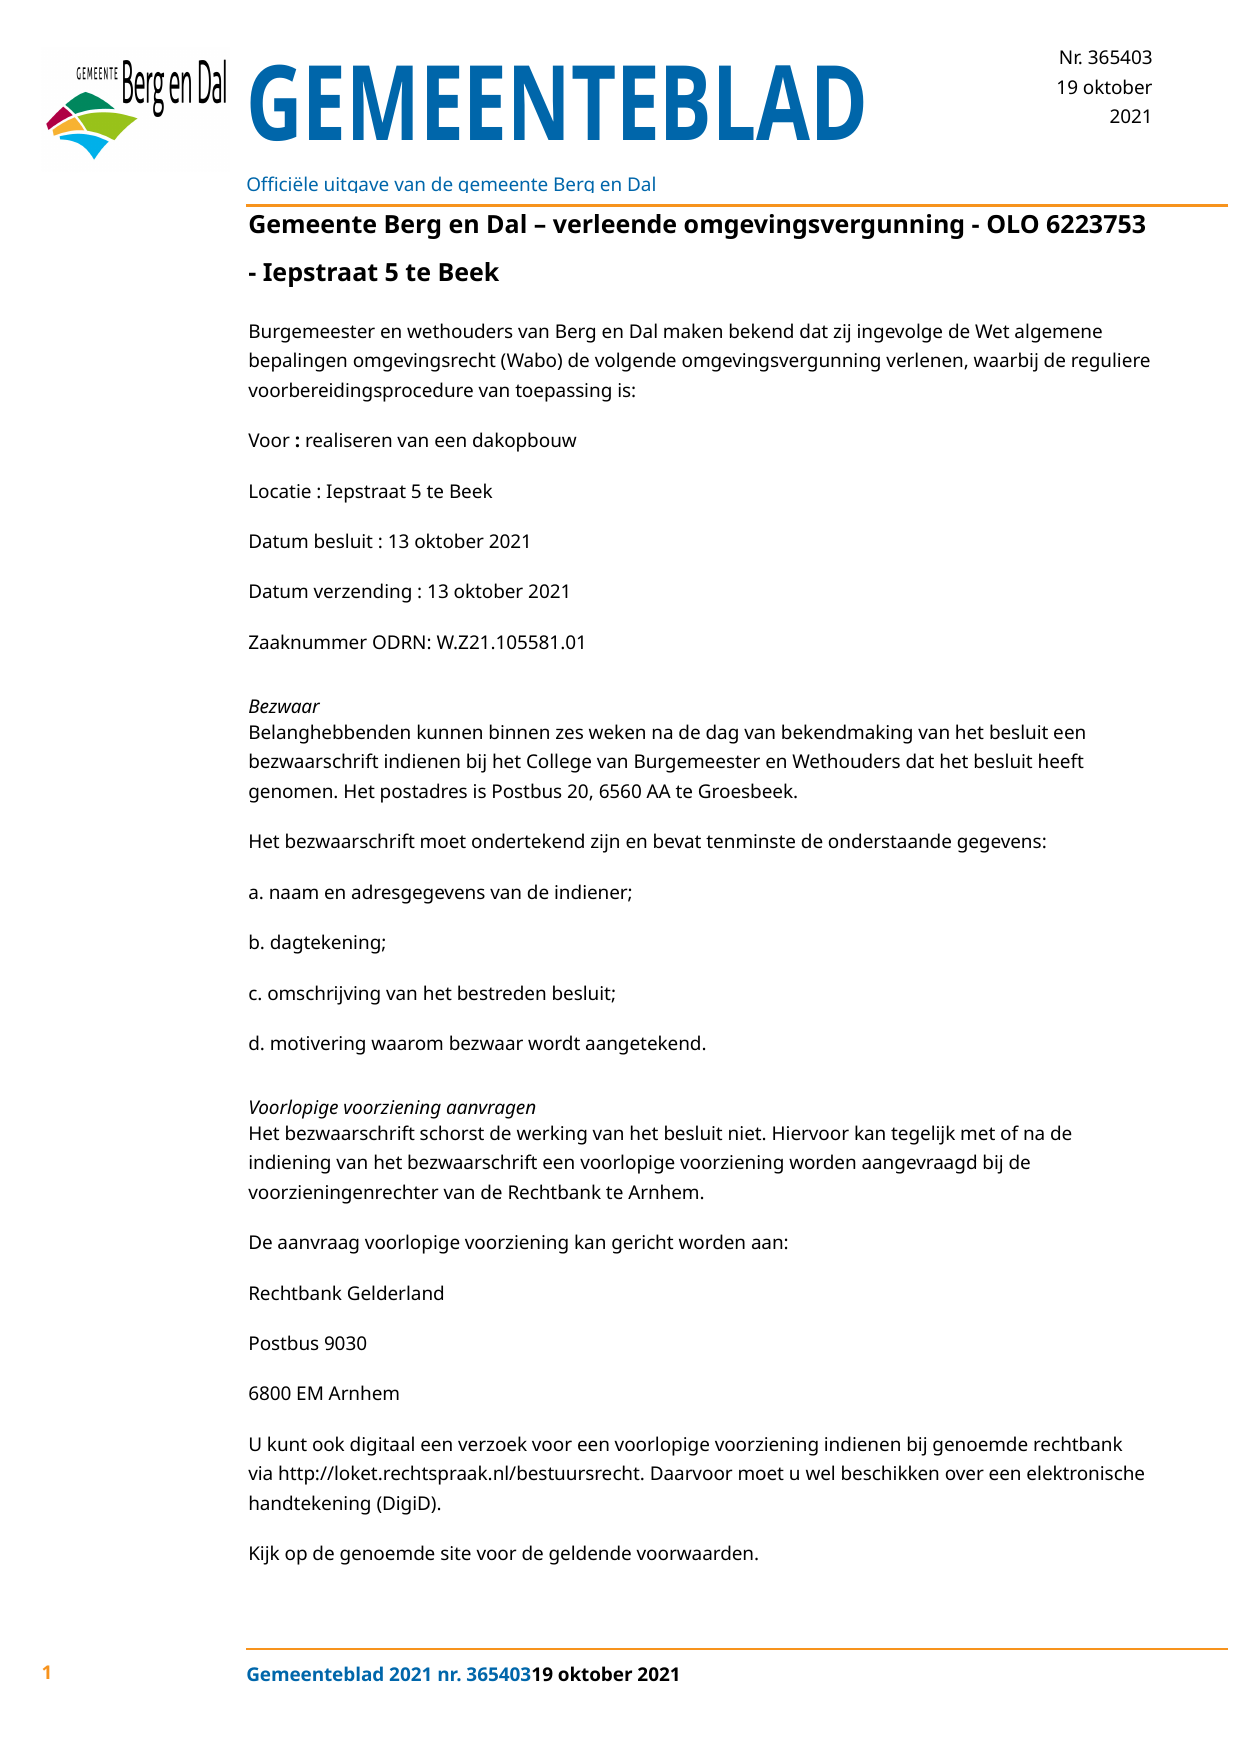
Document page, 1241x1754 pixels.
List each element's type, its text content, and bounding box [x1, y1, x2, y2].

text Zaaknummer ODRN: W.Z21.105581.01 [248, 629, 1152, 655]
text Bezwaar [248, 693, 1152, 719]
text Datum besluit : 13 oktober 2021 [248, 528, 1152, 554]
text Gemeente Berg en Dal – verleende omgevingsvergunning - OLO 6223753 - Iepstraat 5 te Beek [248, 207, 1152, 288]
text Postbus 9030 [248, 1330, 1152, 1356]
text a. naam en adresgegevens van de indiener; [248, 879, 1152, 904]
text De aanvraag voorlopige voorziening kan gericht worden aan: [248, 1229, 1152, 1255]
text Het bezwaarschrift moet ondertekend zijn en bevat tenminste de onderstaande gegevens: [248, 828, 1152, 854]
text Het bezwaarschrift schorst de werking van het besluit niet. Hiervoor kan tegelijk met of na de indiening van het bezwaarschrift een voorlopige voorziening worden aangevraagd bij de voorzieningenrechter van de Rechtbank te Arnhem. [248, 1120, 1152, 1205]
text Voor : realiseren van een dakopbouw [248, 427, 1152, 453]
text Datum verzending : 13 oktober 2021 [248, 579, 1152, 604]
text Kijk op de genoemde site voor de geldende voorwaarden. [248, 1541, 1152, 1566]
text 6800 EM Arnhem [248, 1381, 1152, 1406]
text b. dagtekening; [248, 929, 1152, 955]
text Voorlopige voorziening aanvragen [248, 1094, 1152, 1120]
text d. motivering waarom bezwaar wordt aangetekend. [248, 1030, 1152, 1056]
text Rechtbank Gelderland [248, 1280, 1152, 1306]
text c. omschrijving van het bestreden besluit; [248, 980, 1152, 1005]
text Locatie : Iepstraat 5 te Beek [248, 478, 1152, 504]
text U kunt ook digitaal een verzoek voor een voorlopige voorziening indienen bij genoemde rechtbank via http://loket.rechtspraak.nl/bestuursrecht. Daarvoor moet u wel beschikken over een elektronische handtekening (DigiD). [248, 1431, 1152, 1516]
picture [41, 47, 231, 172]
text Belanghebbenden kunnen binnen zes weken na de dag van bekendmaking van het besluit een bezwaarschrift indienen bij het College van Burgemeester en Wethouders dat het besluit heeft genomen. Het postadres is Postbus 20, 6560 AA te Groesbeek. [248, 719, 1152, 804]
text Burgemeester en wethouders van Berg en Dal maken bekend dat zij ingevolge de Wet algemene bepalingen omgevingsrecht (Wabo) de volgende omgevingsvergunning verlenen, waarbij de reguliere voorbereidingsprocedure van toepassing is: [248, 318, 1152, 403]
